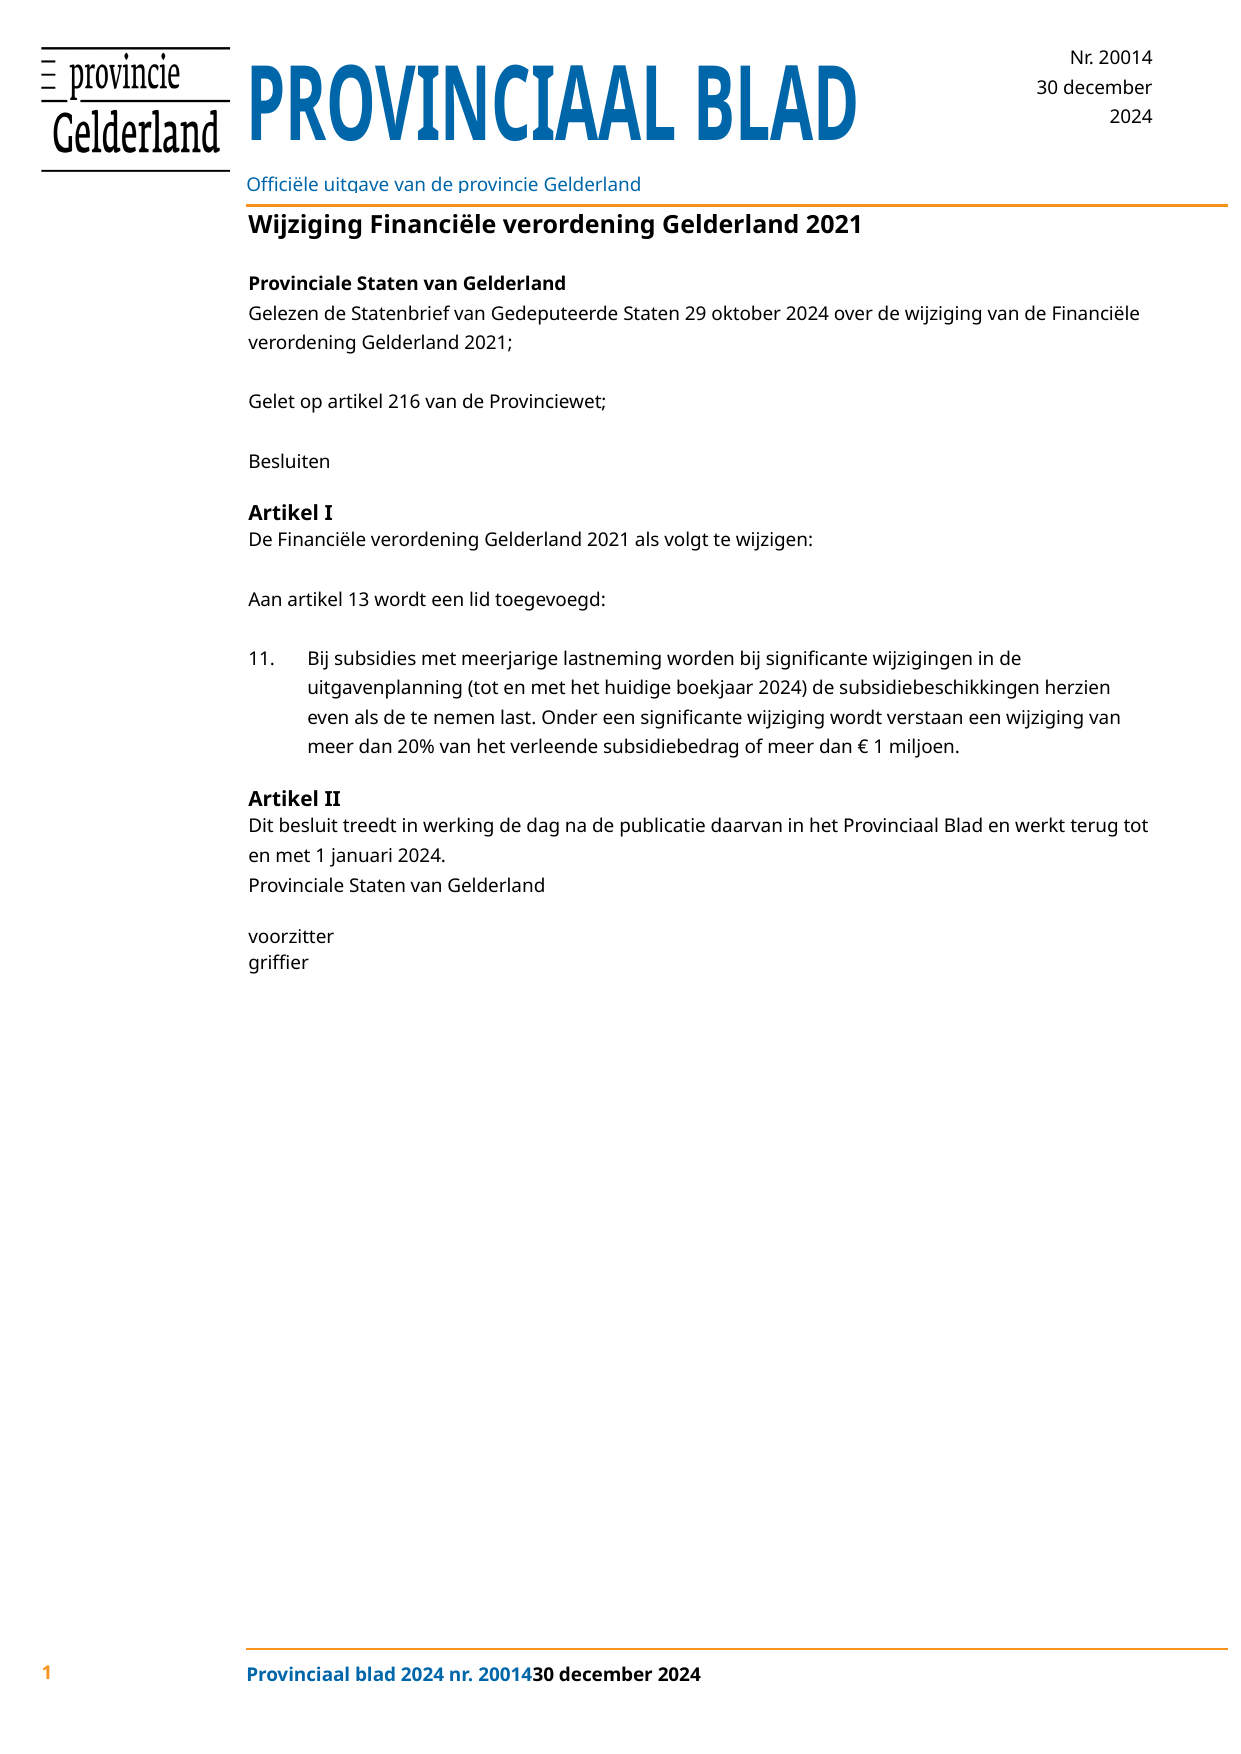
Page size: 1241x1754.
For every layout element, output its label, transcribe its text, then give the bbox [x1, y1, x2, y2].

text griffier [248, 949, 1152, 975]
text Provinciale Staten van Gelderland [248, 872, 1152, 897]
text Artikel I [248, 498, 1152, 527]
text Artikel II [248, 784, 1152, 813]
text Dit besluit treedt in werking de dag na de publicatie daarvan in het Provinciaal Blad en werkt terug tot en met 1 januari 2024. [248, 813, 1152, 868]
text voorzitter [248, 923, 1152, 949]
text Gelet op artikel 216 van de Provinciewet; [248, 389, 1152, 414]
text Provinciale Staten van Gelderland [248, 270, 1152, 296]
text Wijziging Financiële verordening Gelderland 2021 [248, 207, 1152, 241]
list Bij subsidies met meerjarige lastneming worden bij significante wijzigingen in de uitgavenplanning (tot en met het huidige boekjaar 2024) de subsidiebeschikkingen herzien even als de te nemen last. Onder een significante wijziging wordt verstaan een wijziging van meer dan 20% van het verleende subsidiebedrag of meer dan € 1 miljoen. [248, 645, 1152, 759]
text Besluiten [248, 448, 1152, 473]
text De Financiële verordening Gelderland 2021 als volgt te wijzigen: [248, 527, 1152, 552]
text Aan artikel 13 wordt een lid toegevoegd: [248, 586, 1152, 612]
picture [41, 47, 231, 172]
text Gelezen de Statenbrief van Gedeputeerde Staten 29 oktober 2024 over de wijziging van de Financiële verordening Gelderland 2021; [248, 300, 1152, 355]
